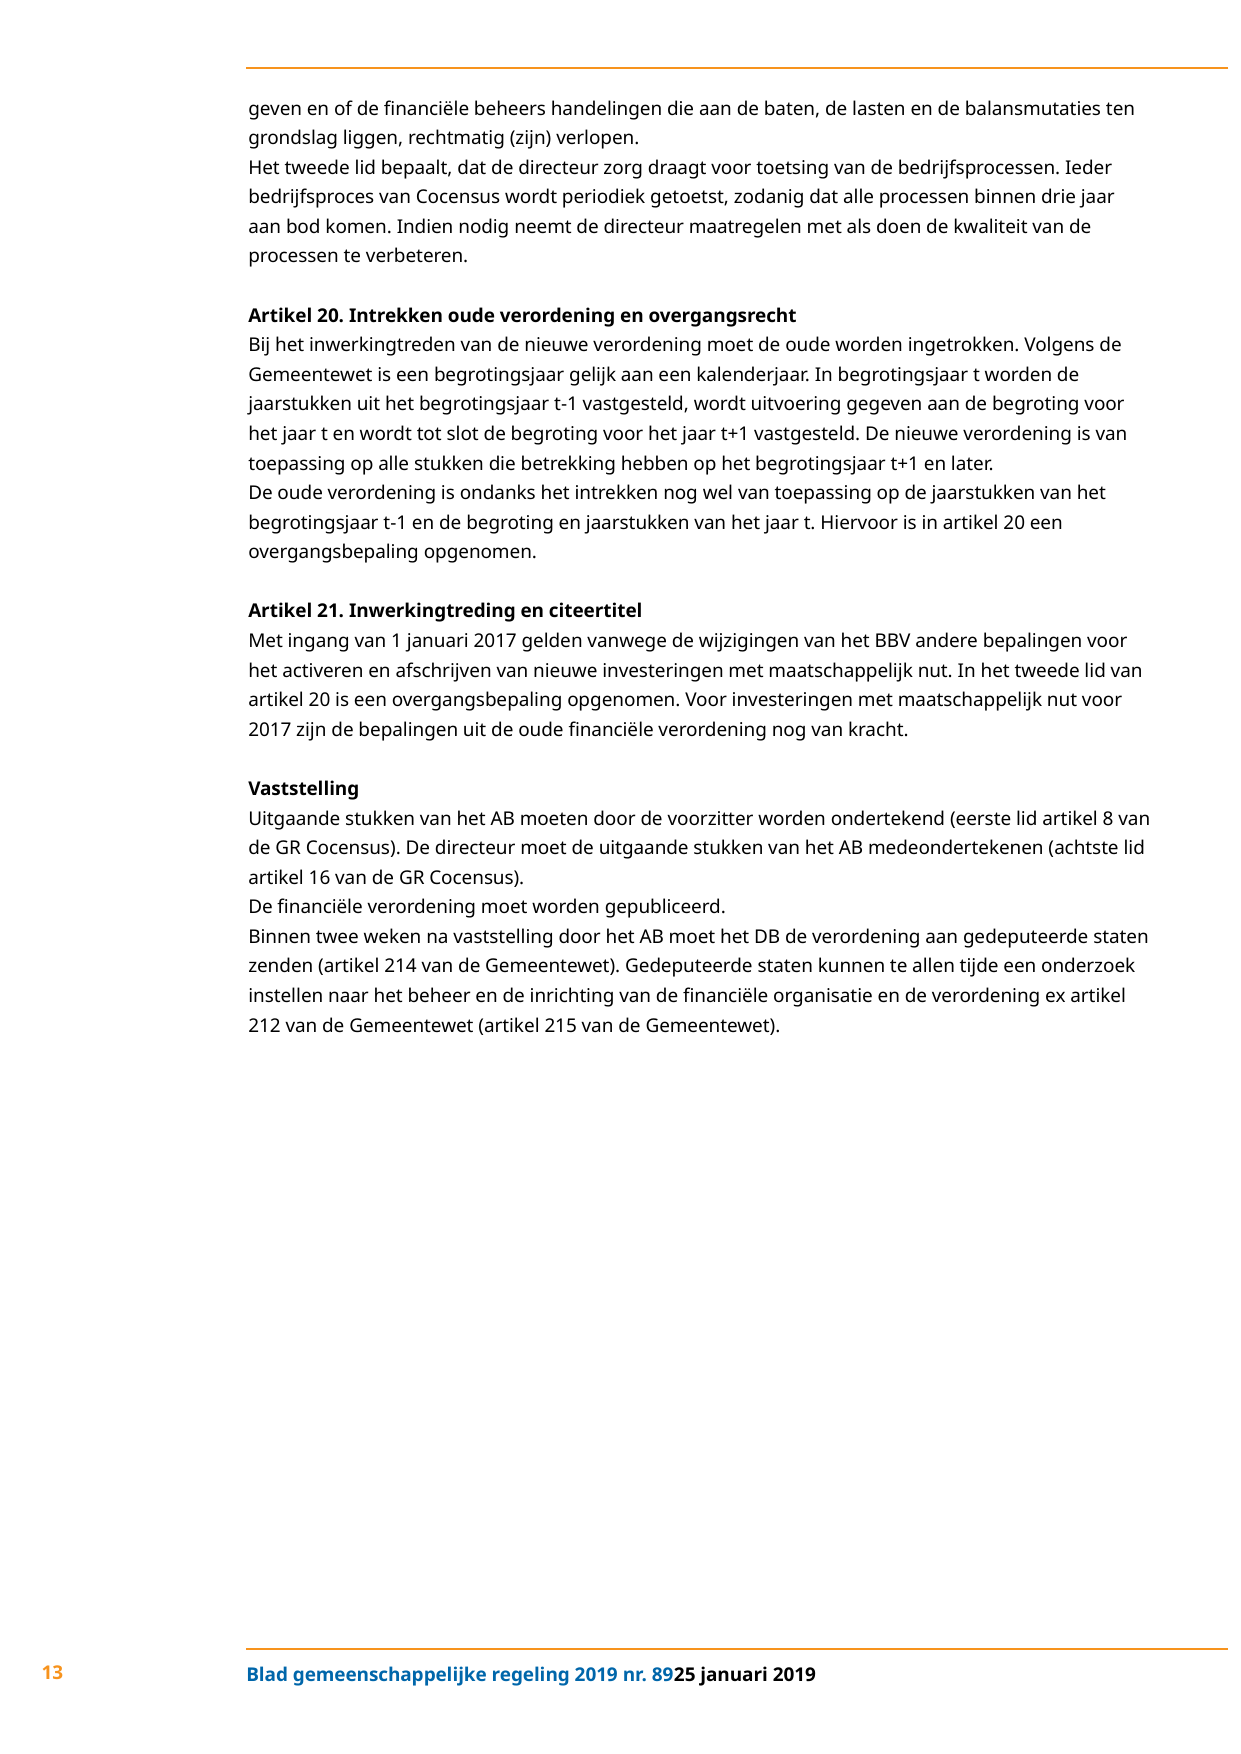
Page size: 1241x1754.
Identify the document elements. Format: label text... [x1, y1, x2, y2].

text Binnen twee weken na vaststelling door het AB moet het DB de verordening aan gedeputeerde staten zenden (artikel 214 van de Gemeentewet). Gedeputeerde staten kunnen te allen tijde een onderzoek instellen naar het beheer en de inrichting van de financiële organisatie en de verordening ex artikel 212 van de Gemeentewet (artikel 215 van de Gemeentewet). [248, 923, 1152, 1038]
text De oude verordening is ondanks het intrekken nog wel van toepassing op de jaarstukken van het begrotingsjaar t-1 en de begroting en jaarstukken van het jaar t. Hiervoor is in artikel 20 een overgangsbepaling opgenomen. [248, 479, 1152, 564]
picture [41, 47, 231, 172]
text Het tweede lid bepaalt, dat de directeur zorg draagt voor toetsing van de bedrijfsprocessen. Ieder bedrijfsproces van Cocensus wordt periodiek getoetst, zodanig dat alle processen binnen drie jaar aan bod komen. Indien nodig neemt de directeur maatregelen met als doen de kwaliteit van de processen te verbeteren. [248, 154, 1152, 268]
text Uitgaande stukken van het AB moeten door de voorzitter worden ondertekend (eerste lid artikel 8 van de GR Cocensus). De directeur moet de uitgaande stukken van het AB medeondertekenen (achtste lid artikel 16 van de GR Cocensus). [248, 805, 1152, 890]
text Vaststelling [248, 775, 1152, 801]
text Met ingang van 1 januari 2017 gelden vanwege de wijzigingen van het BBV andere bepalingen voor het activeren en afschrijven van nieuwe investeringen met maatschappelijk nut. In het tweede lid van artikel 20 is een overgangsbepaling opgenomen. Voor investeringen met maatschappelijk nut voor 2017 zijn de bepalingen uit de oude financiële verordening nog van kracht. [248, 627, 1152, 742]
text De financiële verordening moet worden gepubliceerd. [248, 893, 1152, 919]
text Artikel 20. Intrekken oude verordening en overgangsrecht [248, 302, 1152, 328]
text Artikel 21. Inwerkingtreding en citeertitel [248, 598, 1152, 623]
text Bij het inwerkingtreden van de nieuwe verordening moet de oude worden ingetrokken. Volgens de Gemeentewet is een begrotingsjaar gelijk aan een kalenderjaar. In begrotingsjaar t worden de jaarstukken uit het begrotingsjaar t-1 vastgesteld, wordt uitvoering gegeven aan de begroting voor het jaar t en wordt tot slot de begroting voor het jaar t+1 vastgesteld. De nieuwe verordening is van toepassing op alle stukken die betrekking hebben op het begrotingsjaar t+1 en later. [248, 331, 1152, 476]
text geven en of de financiële beheers handelingen die aan de baten, de lasten en de balansmutaties ten grondslag liggen, rechtmatig (zijn) verlopen. [248, 95, 1152, 150]
